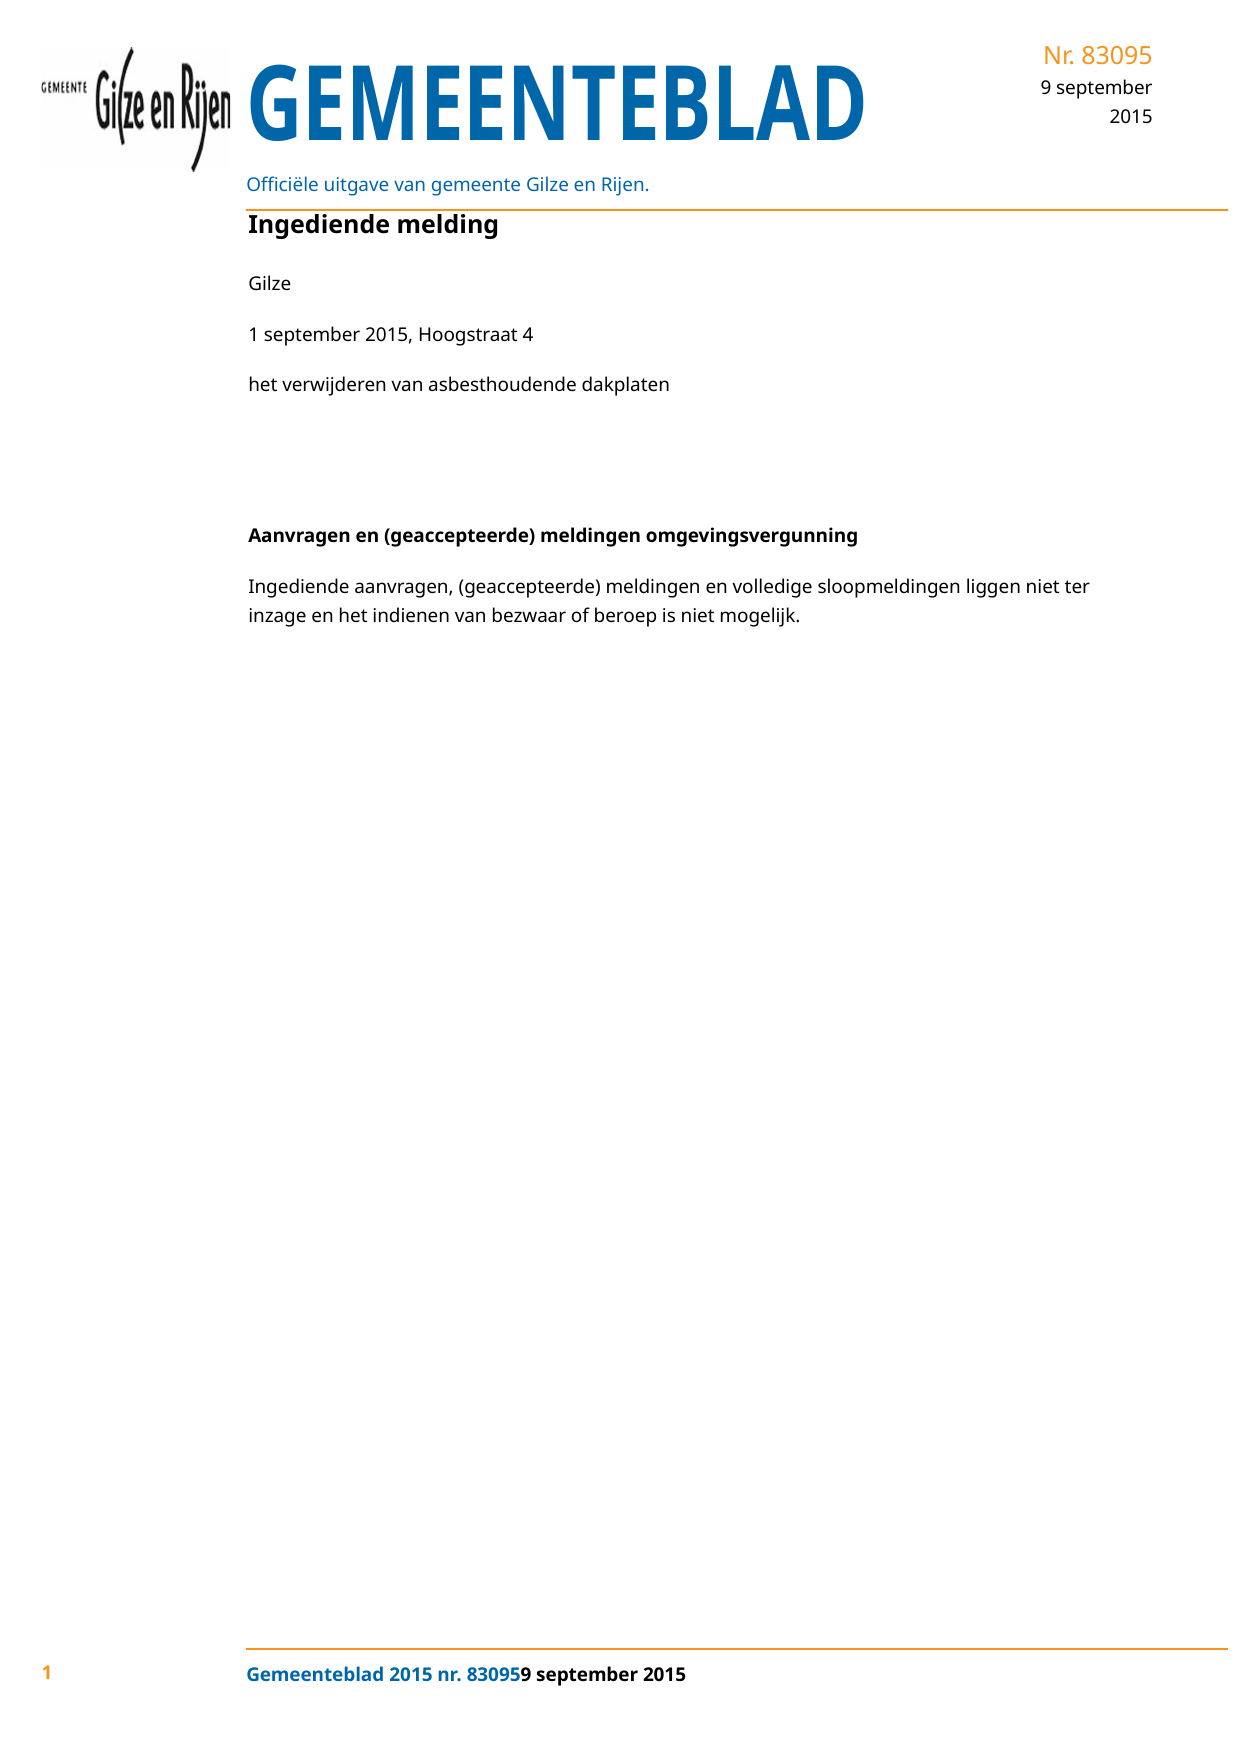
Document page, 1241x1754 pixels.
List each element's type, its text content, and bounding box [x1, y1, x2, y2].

text 1 september 2015, Hoogstraat 4 [248, 321, 1152, 346]
picture [41, 47, 231, 172]
text het verwijderen van asbesthoudende dakplaten [248, 371, 1152, 397]
text Gilze [248, 270, 1152, 296]
text Ingediende melding [248, 211, 1152, 241]
text Ingediende aanvragen, (geaccepteerde) meldingen en volledige sloopmeldingen liggen niet ter inzage en het indienen van bezwaar of beroep is niet mogelijk. [248, 573, 1152, 628]
text Aanvragen en (geaccepteerde) meldingen omgevingsvergunning [248, 522, 1152, 548]
